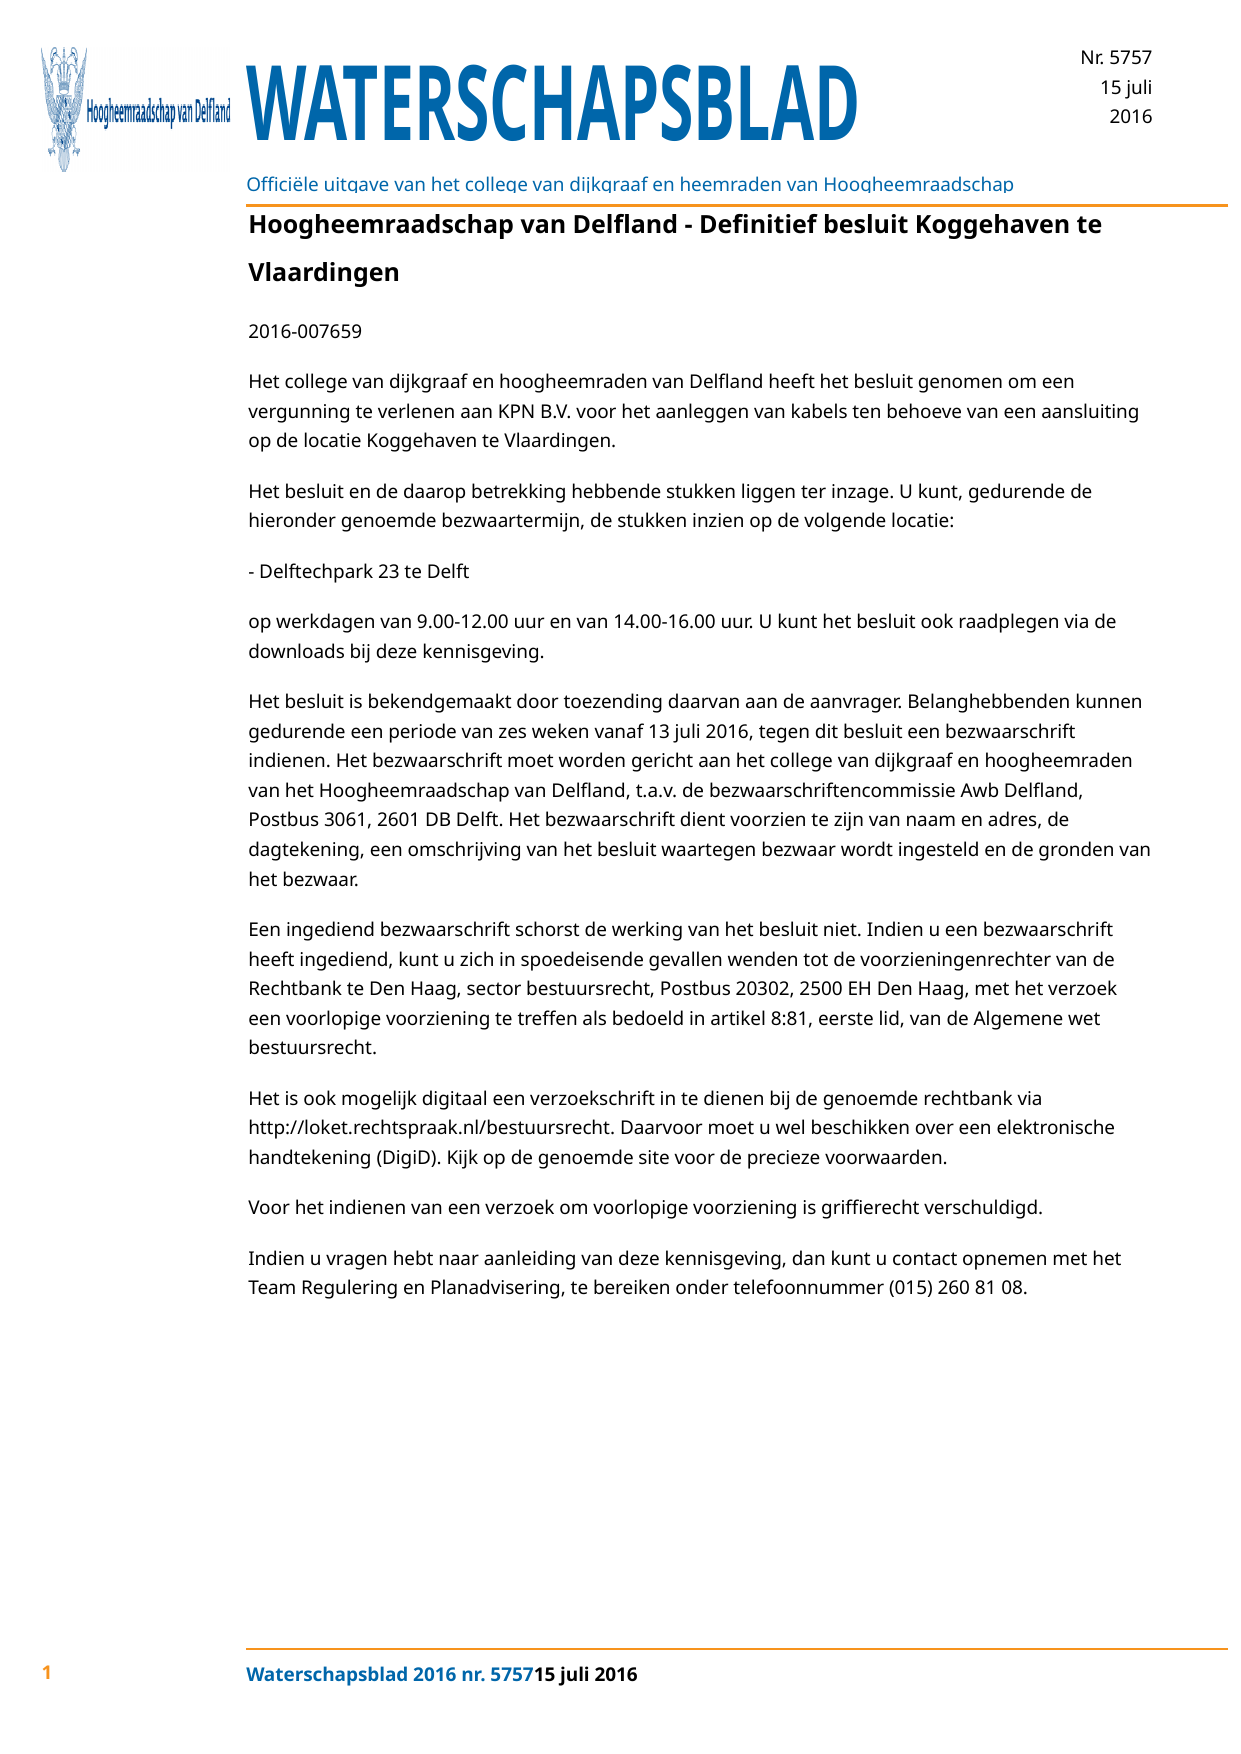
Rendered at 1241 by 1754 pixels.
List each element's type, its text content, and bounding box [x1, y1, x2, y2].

text - Delftechpark 23 te Delft [248, 558, 1152, 584]
text Voor het indienen van een verzoek om voorlopige voorziening is griffierecht verschuldigd. [248, 1194, 1152, 1220]
text 2016-007659 [248, 318, 1152, 344]
text Indien u vragen hebt naar aanleiding van deze kennisgeving, dan kunt u contact opnemen met het Team Regulering en Planadvisering, te bereiken onder telefoonnummer (015) 260 81 08. [248, 1245, 1152, 1300]
text Hoogheemraadschap van Delfland - Definitief besluit Koggehaven te Vlaardingen [248, 207, 1152, 288]
text Het besluit is bekendgemaakt door toezending daarvan aan de aanvrager. Belanghebbenden kunnen gedurende een periode van zes weken vanaf 13 juli 2016, tegen dit besluit een bezwaarschrift indienen. Het bezwaarschrift moet worden gericht aan het college van dijkgraaf en hoogheemraden van het Hoogheemraadschap van Delfland, t.a.v. de bezwaarschriftencommissie Awb Delfland, Postbus 3061, 2601 DB Delft. Het bezwaarschrift dient voorzien te zijn van naam en adres, de dagtekening, een omschrijving van het besluit waartegen bezwaar wordt ingesteld en de gronden van het bezwaar. [248, 688, 1152, 892]
text Een ingediend bezwaarschrift schorst de werking van het besluit niet. Indien u een bezwaarschrift heeft ingediend, kunt u zich in spoedeisende gevallen wenden tot de voorzieningenrechter van de Rechtbank te Den Haag, sector bestuursrecht, Postbus 20302, 2500 EH Den Haag, met het verzoek een voorlopige voorziening te treffen als bedoeld in artikel 8:81, eerste lid, van de Algemene wet bestuursrecht. [248, 916, 1152, 1060]
text Het besluit en de daarop betrekking hebbende stukken liggen ter inzage. U kunt, gedurende de hieronder genoemde bezwaartermijn, de stukken inzien op de volgende locatie: [248, 478, 1152, 533]
picture [41, 47, 231, 172]
text Het college van dijkgraaf en hoogheemraden van Delfland heeft het besluit genomen om een vergunning te verlenen aan KPN B.V. voor het aanleggen van kabels ten behoeve van een aansluiting op de locatie Koggehaven te Vlaardingen. [248, 368, 1152, 453]
text Het is ook mogelijk digitaal een verzoekschrift in te dienen bij de genoemde rechtbank via http://loket.rechtspraak.nl/bestuursrecht. Daarvoor moet u wel beschikken over een elektronische handtekening (DigiD). Kijk op de genoemde site voor de precieze voorwaarden. [248, 1085, 1152, 1170]
text op werkdagen van 9.00-12.00 uur en van 14.00-16.00 uur. U kunt het besluit ook raadplegen via de downloads bij deze kennisgeving. [248, 608, 1152, 664]
